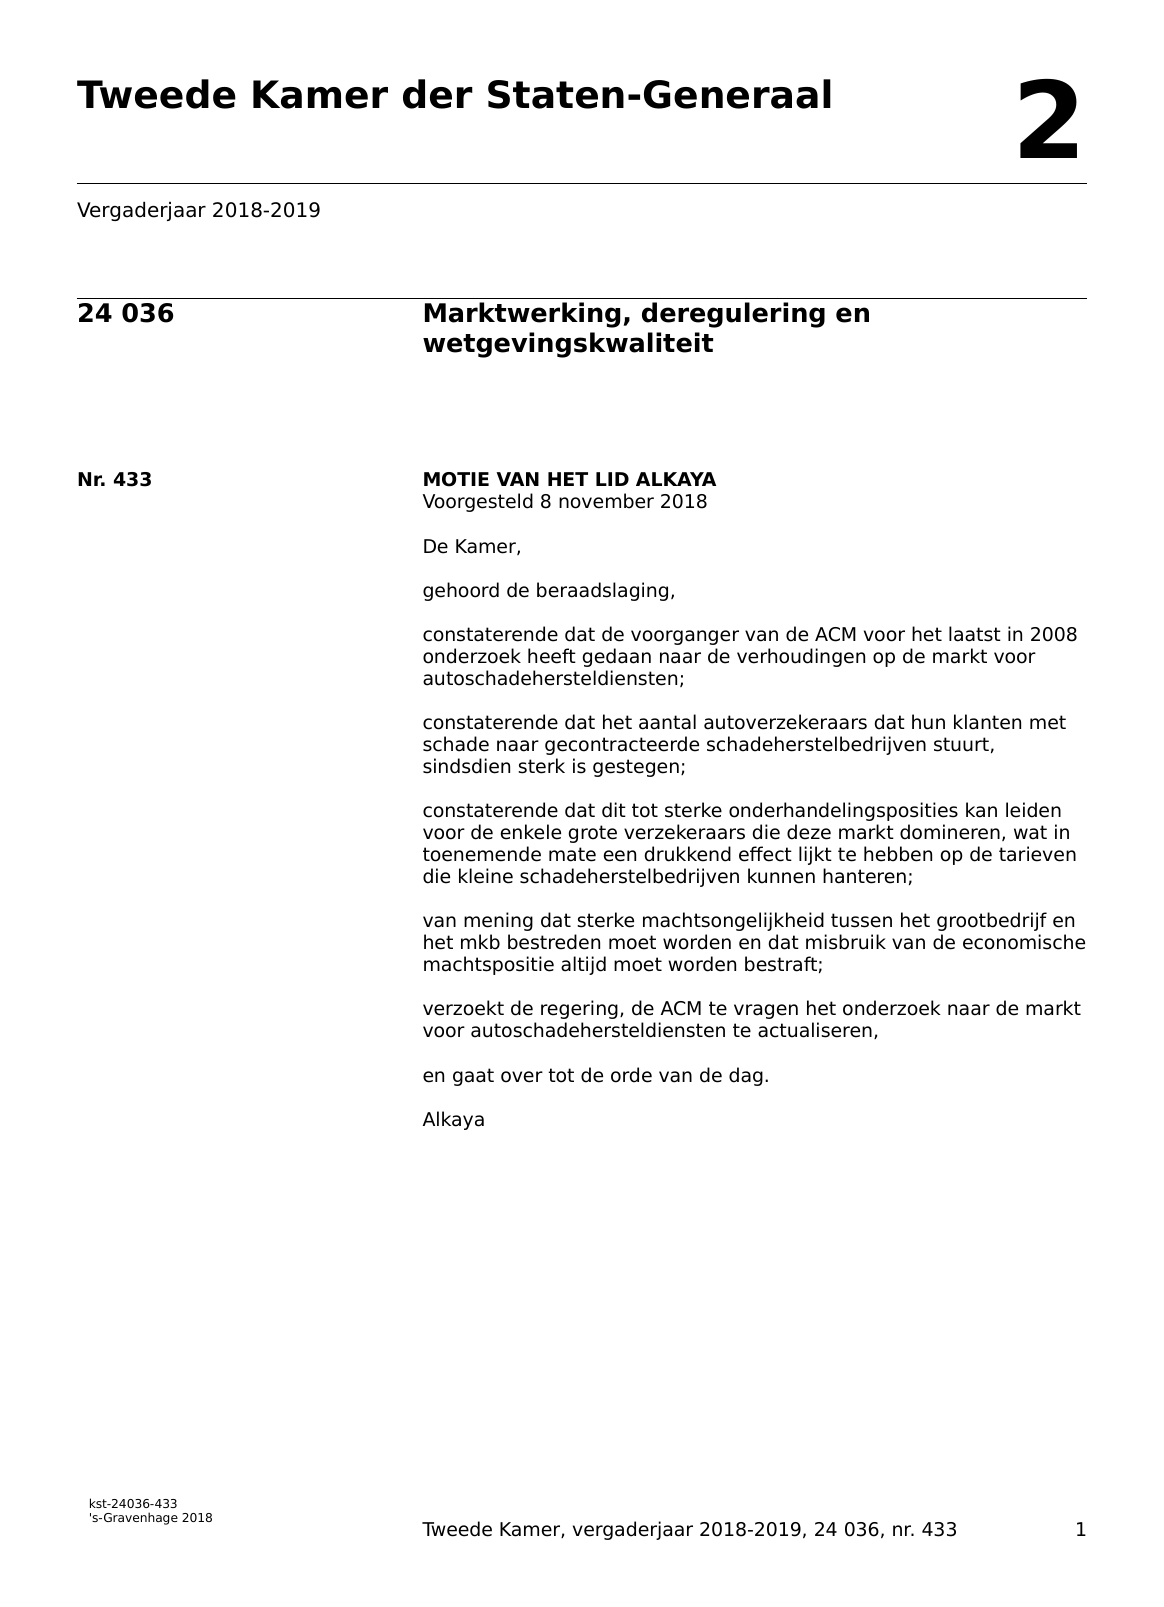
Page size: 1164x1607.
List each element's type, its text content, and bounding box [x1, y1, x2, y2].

subtitle 24 036 Marktwerking, deregulering en wetgevingskwaliteit [77, 299, 1087, 358]
text constaterende dat het aantal autoverzekeraars dat hun klanten met schade naar gecontracteerde schadeherstelbedrijven stuurt, sindsdien sterk is gestegen; [422, 712, 1087, 778]
table_header Tweede Kamer der Staten-Generaal [77, 59, 886, 183]
text kst-24036-433 [88, 1497, 323, 1511]
text De Kamer, [422, 536, 1087, 557]
text Voorgesteld 8 november 2018 [422, 491, 1087, 513]
text van mening dat sterke machtsongelijkheid tussen het grootbedrijf en het mkb bestreden moet worden en dat misbruik van de economische machtspositie altijd moet worden bestraft; [422, 910, 1087, 976]
subtitle Nr. 433 MOTIE VAN HET LID ALKAYA [77, 469, 1087, 491]
text constaterende dat de voorganger van de ACM voor het laatst in 2008 onderzoek heeft gedaan naar de verhoudingen op de markt voor autoschadehersteldiensten; [422, 624, 1087, 690]
text en gaat over tot de orde van de dag. [422, 1064, 1087, 1086]
text constaterende dat dit tot sterke onderhandelingsposities kan leiden voor de enkele grote verzekeraars die deze markt domineren, wat in toenemende mate een drukkend effect lijkt te hebben op de tarieven die kleine schadeherstelbedrijven kunnen hanteren; [422, 800, 1087, 888]
table_cell Vergaderjaar 2018-2019 [77, 184, 1087, 298]
text gehoord de beraadslaging, [422, 580, 1087, 602]
text 's-Gravenhage 2018 [88, 1511, 323, 1525]
text verzoekt de regering, de ACM te vragen het onderzoek naar de markt voor autoschadehersteldiensten te actualiseren, [422, 998, 1087, 1042]
text Alkaya [422, 1109, 1087, 1131]
table_header 2 [886, 59, 1087, 183]
